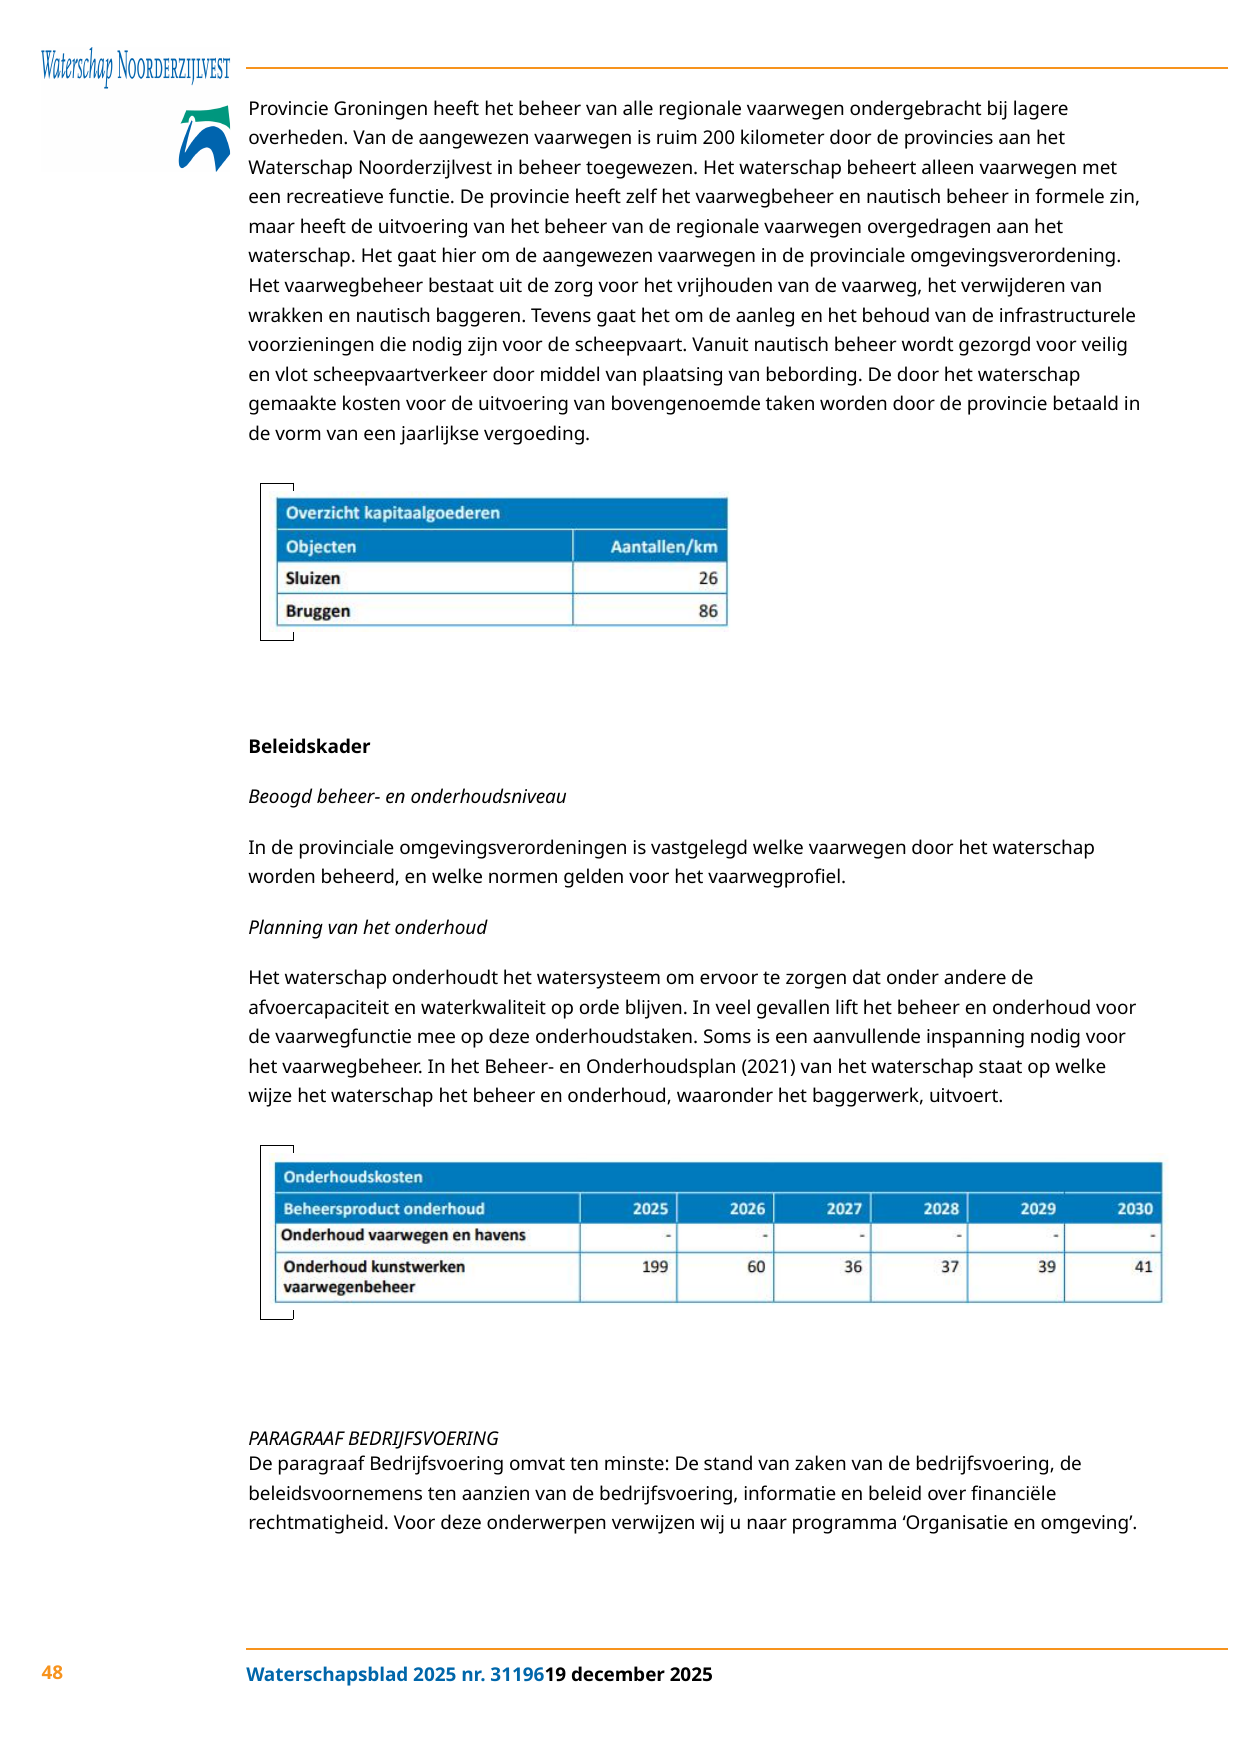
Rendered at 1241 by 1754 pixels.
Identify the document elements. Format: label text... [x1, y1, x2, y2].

text Het waterschap onderhoudt het watersysteem om ervoor te zorgen dat onder andere de afvoercapaciteit en waterkwaliteit op orde blijven. In veel gevallen lift het beheer en onderhoud voor de vaarwegfunctie mee op deze onderhoudstaken. Soms is een aanvullende inspanning nodig voor het vaarwegbeheer. In het Beheer- en Onderhoudsplan (2021) van het waterschap staat op welke wijze het waterschap het beheer en onderhoud, waaronder het baggerwerk, uitvoert. [248, 964, 1152, 1108]
text Beleidskader [248, 733, 1152, 759]
picture [41, 47, 231, 172]
picture [268, 1153, 1173, 1310]
text Provincie Groningen heeft het beheer van alle regionale vaarwegen ondergebracht bij lagere overheden. Van de aangewezen vaarwegen is ruim 200 kilometer door de provincies aan het Waterschap Noorderzijlvest in beheer toegewezen. Het waterschap beheert alleen vaarwegen met een recreatieve functie. De provincie heeft zelf het vaarwegbeheer en nautisch beheer in formele zin, maar heeft de uitvoering van het beheer van de regionale vaarwegen overgedragen aan het waterschap. Het gaat hier om de aangewezen vaarwegen in de provinciale omgevingsverordening. Het vaarwegbeheer bestaat uit de zorg voor het vrijhouden van de vaarweg, het verwijderen van wrakken en nautisch baggeren. Tevens gaat het om de aanleg en het behoud van de infrastructurele voorzieningen die nodig zijn voor de scheepvaart. Vanuit nautisch beheer wordt gezorgd voor veilig en vlot scheepvaartverkeer door middel van plaatsing van bebording. De door het waterschap gemaakte kosten voor de uitvoering van bovengenoemde taken worden door de provincie betaald in de vorm van een jaarlijkse vergoeding. [248, 95, 1152, 446]
text In de provinciale omgevingsverordeningen is vastgelegd welke vaarwegen door het waterschap worden beheerd, en welke normen gelden voor het vaarwegprofiel. [248, 834, 1152, 889]
text De paragraaf Bedrijfsvoering omvat ten minste: De stand van zaken van de bedrijfsvoering, de beleidsvoornemens ten aanzien van de bedrijfsvoering, informatie en beleid over financiële rechtmatigheid. Voor deze onderwerpen verwijzen wij u naar programma ‘Organisatie en omgeving’. [248, 1450, 1152, 1535]
picture [268, 491, 734, 632]
text PARAGRAAF BEDRIJFSVOERING [248, 1425, 1152, 1450]
text Planning van het onderhoud [248, 914, 1152, 939]
text Beoogd beheer- en onderhoudsniveau [248, 783, 1152, 809]
